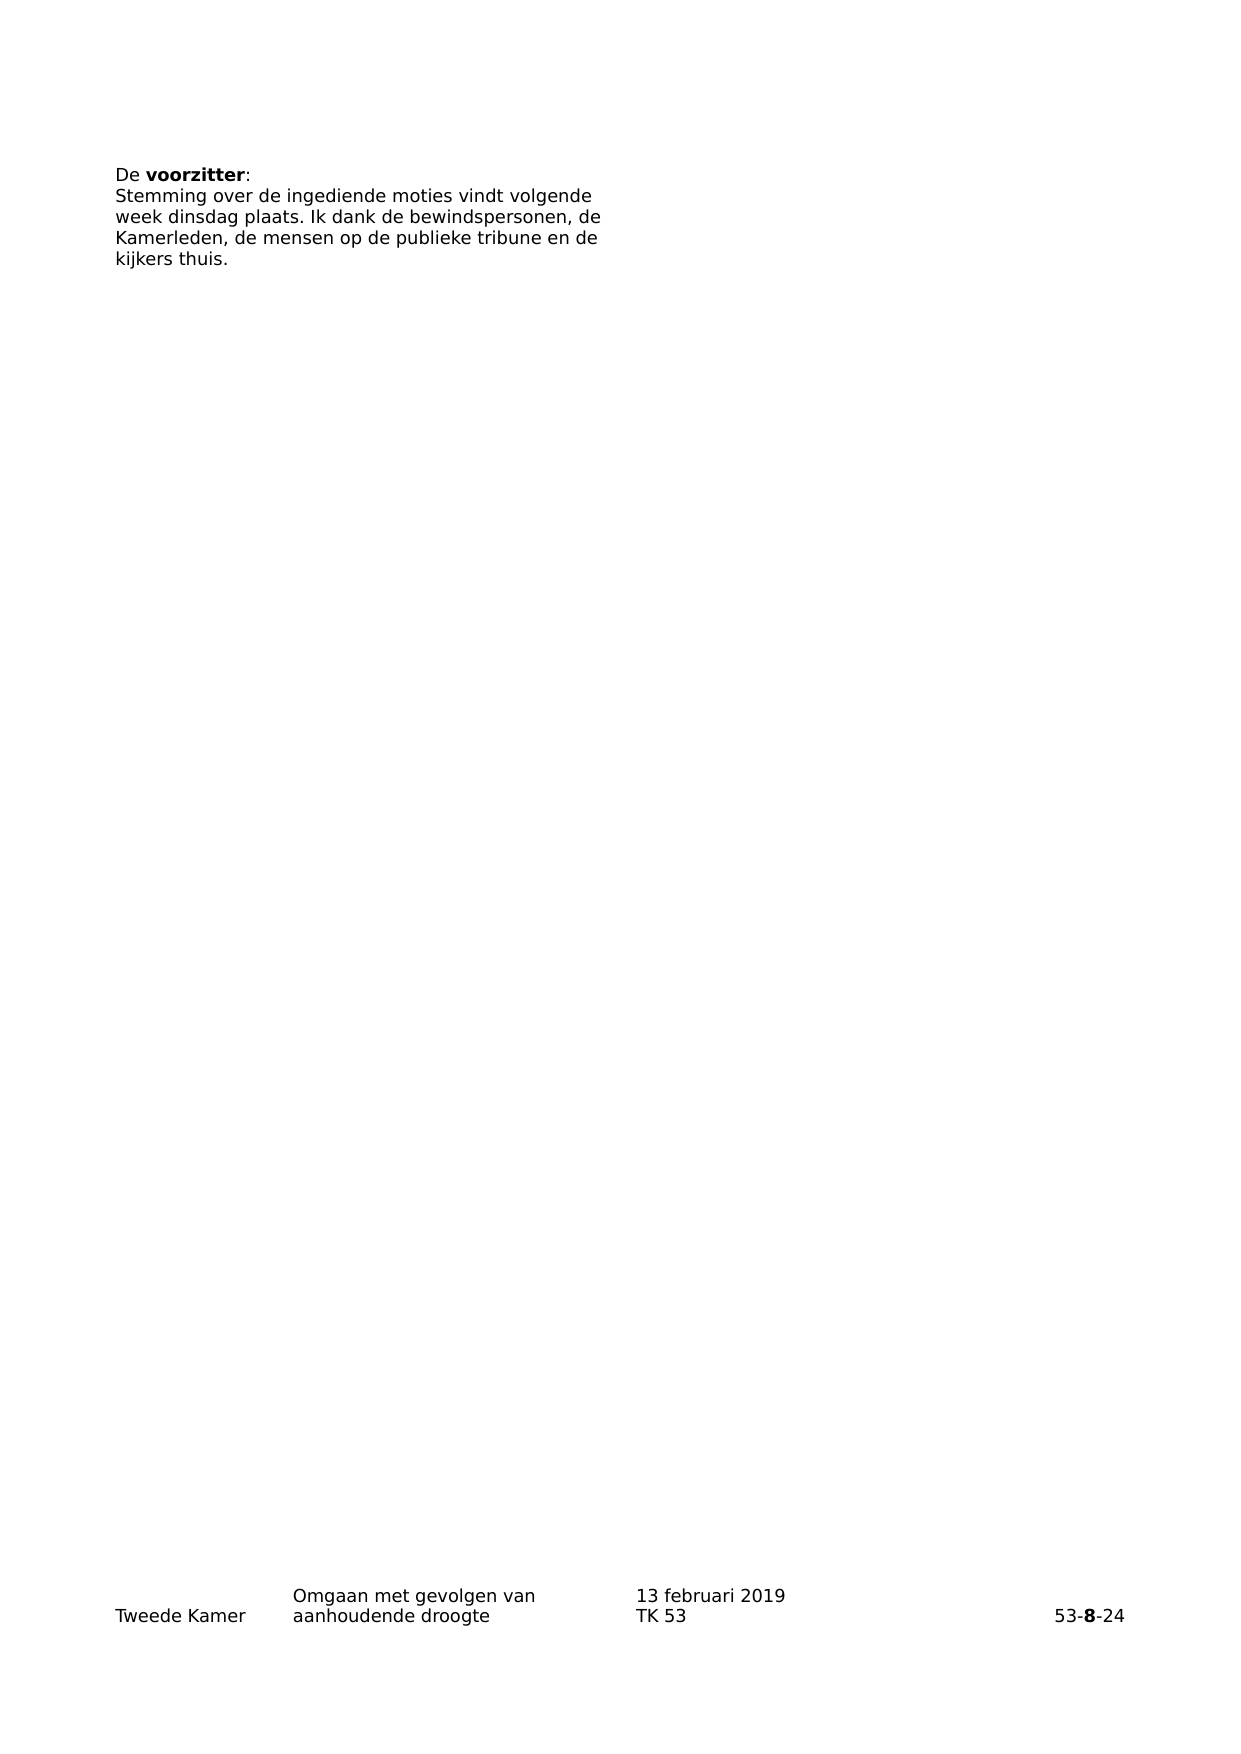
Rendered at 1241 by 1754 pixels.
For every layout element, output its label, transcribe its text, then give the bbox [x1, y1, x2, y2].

text De voorzitter: [115, 165, 605, 186]
text Stemming over de ingediende moties vindt volgende week dinsdag plaats. Ik dank de bewindspersonen, de Kamerleden, de mensen op de publieke tribune en de kijkers thuis. [115, 186, 605, 269]
